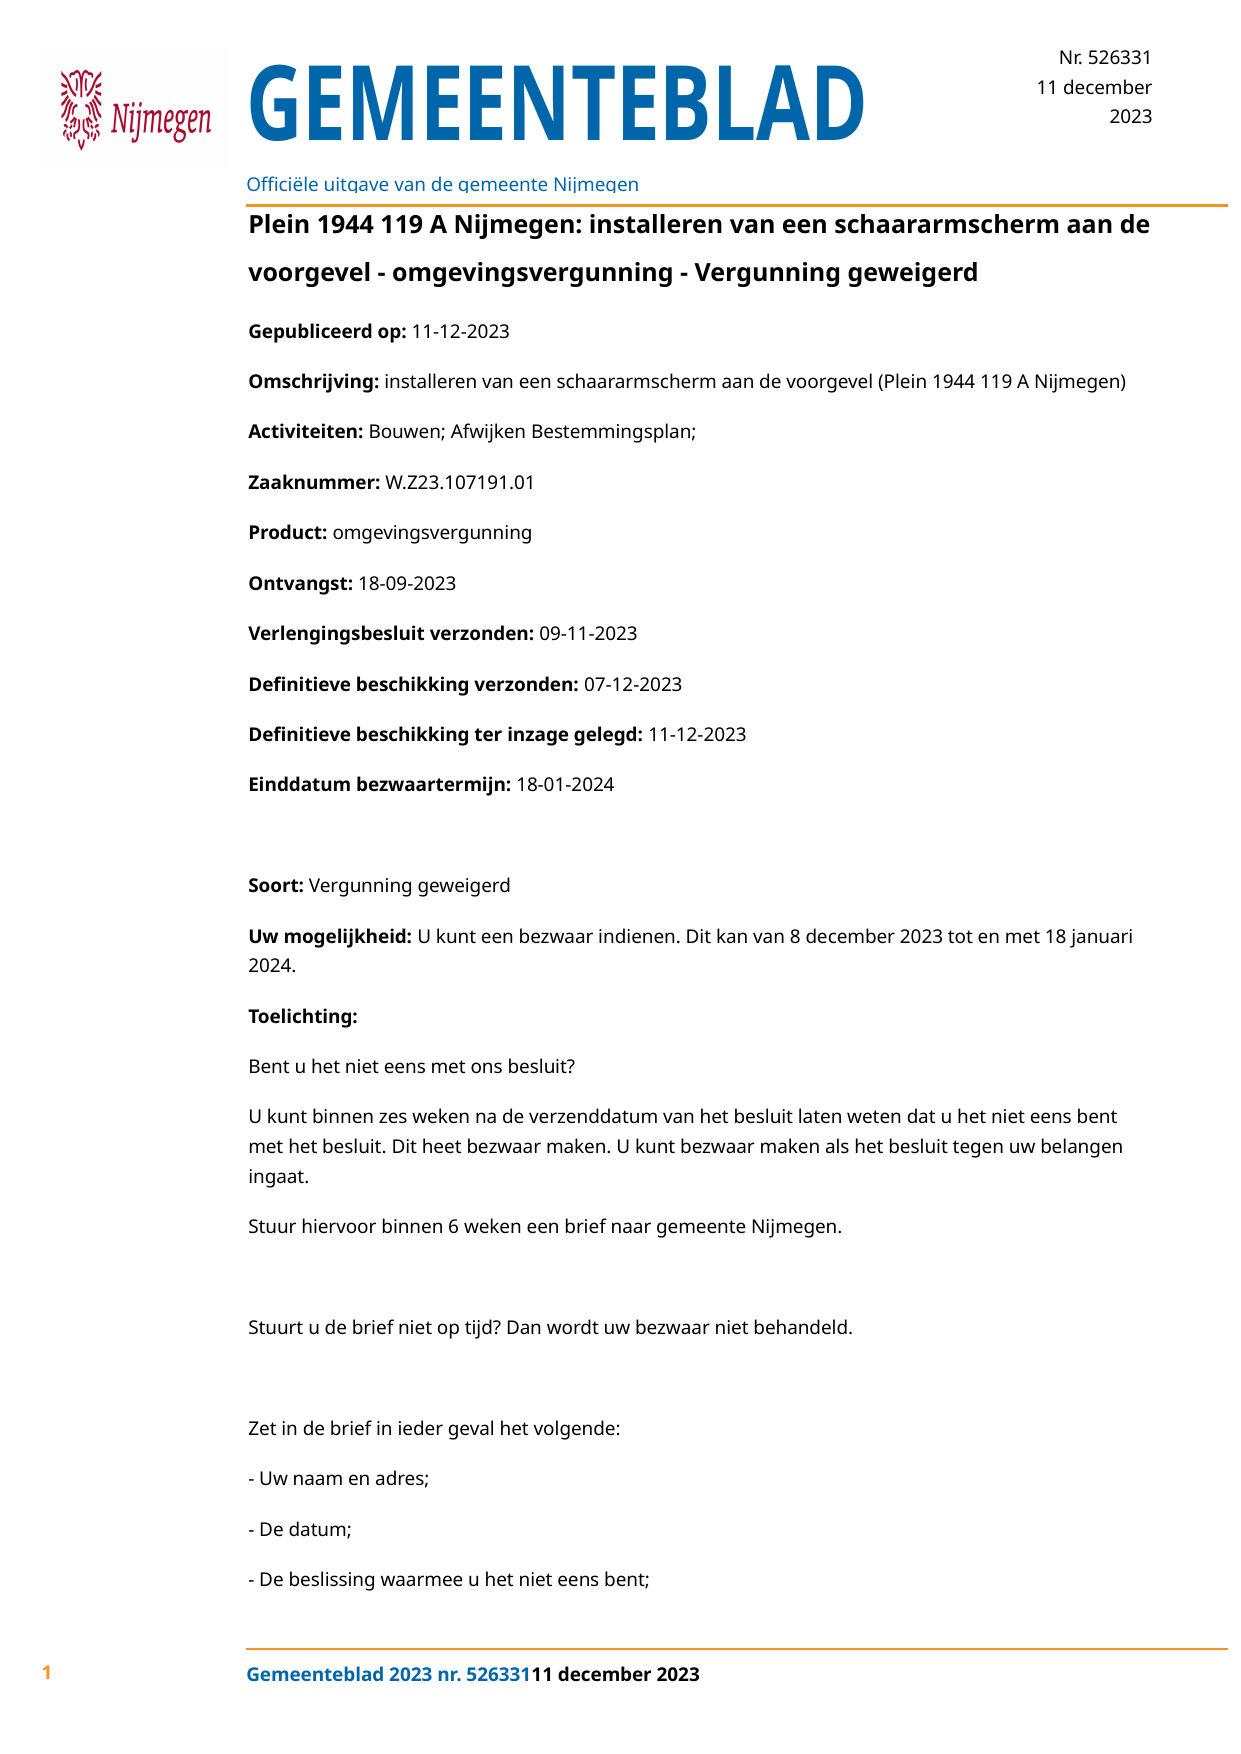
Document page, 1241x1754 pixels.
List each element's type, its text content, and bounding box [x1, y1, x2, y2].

text Activiteiten: Bouwen; Afwijken Bestemmingsplan; [248, 419, 1152, 444]
text Zet in de brief in ieder geval het volgende: [248, 1415, 1152, 1441]
text U kunt binnen zes weken na de verzenddatum van het besluit laten weten dat u het niet eens bent met het besluit. Dit heet bezwaar maken. U kunt bezwaar maken als het besluit tegen uw belangen ingaat. [248, 1104, 1152, 1189]
text - De datum; [248, 1516, 1152, 1542]
text Definitieve beschikking verzonden: 07-12-2023 [248, 671, 1152, 697]
text Gepubliceerd op: 11-12-2023 [248, 318, 1152, 344]
text - De beslissing waarmee u het niet eens bent; [248, 1566, 1152, 1592]
text Product: omgevingsvergunning [248, 519, 1152, 545]
text Bent u het niet eens met ons besluit? [248, 1053, 1152, 1079]
text Definitieve beschikking ter inzage gelegd: 11-12-2023 [248, 721, 1152, 747]
text Ontvangst: 18-09-2023 [248, 570, 1152, 596]
picture [41, 47, 231, 172]
text Verlengingsbesluit verzonden: 09-11-2023 [248, 620, 1152, 646]
text Einddatum bezwaartermijn: 18-01-2024 [248, 772, 1152, 797]
text Uw mogelijkheid: U kunt een bezwaar indienen. Dit kan van 8 december 2023 tot en met 18 januari 2024. [248, 923, 1152, 978]
text Plein 1944 119 A Nijmegen: installeren van een schaararmscherm aan de voorgevel - omgevingsvergunning - Vergunning geweigerd [248, 207, 1152, 288]
text Stuur hiervoor binnen 6 weken een brief naar gemeente Nijmegen. [248, 1213, 1152, 1239]
text Soort: Vergunning geweigerd [248, 872, 1152, 898]
text Stuurt u de brief niet op tijd? Dan wordt uw bezwaar niet behandeld. [248, 1314, 1152, 1340]
text Toelichting: [248, 1003, 1152, 1029]
text - Uw naam en adres; [248, 1465, 1152, 1491]
text Omschrijving: installeren van een schaararmscherm aan de voorgevel (Plein 1944 119 A Nijmegen) [248, 368, 1152, 394]
text Zaaknummer: W.Z23.107191.01 [248, 469, 1152, 495]
